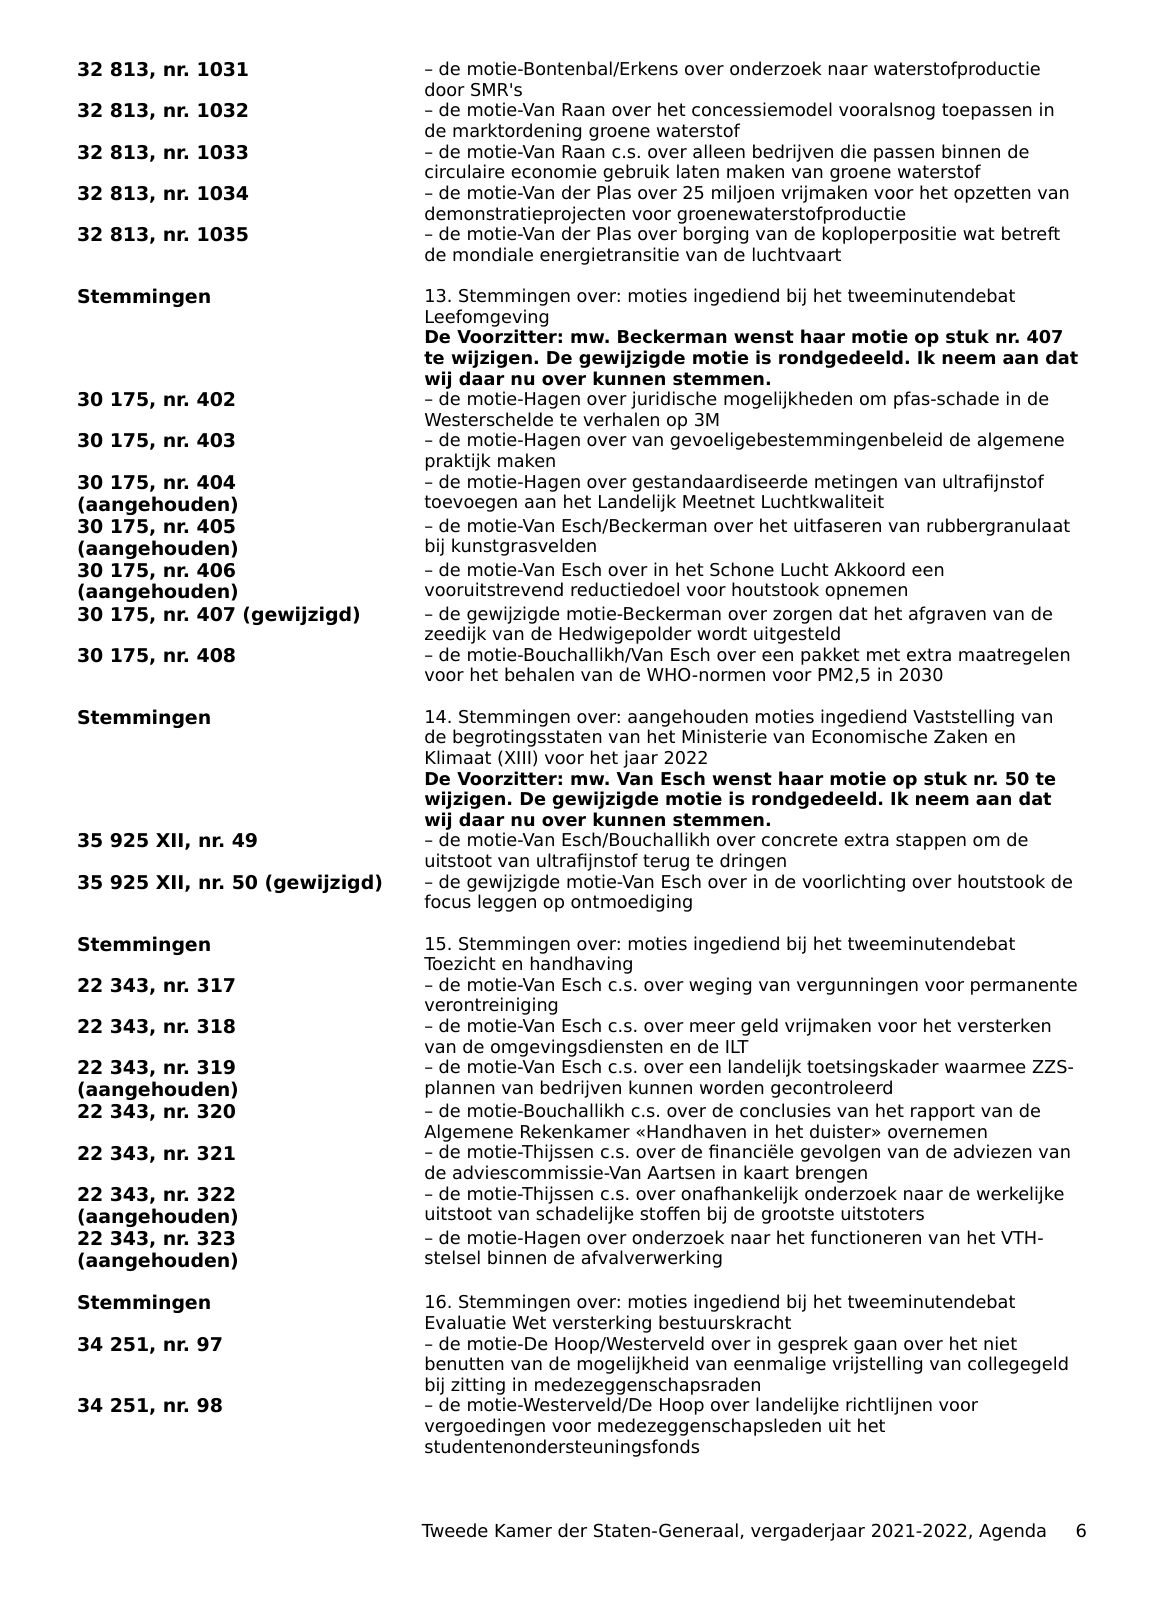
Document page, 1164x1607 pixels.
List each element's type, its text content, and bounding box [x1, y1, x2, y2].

table_cell [401, 560, 418, 603]
table_cell [77, 686, 401, 707]
table_cell [401, 645, 418, 686]
table_cell Stemmingen [77, 934, 401, 975]
table_cell 32 813, nr. 1035 [77, 224, 401, 265]
table_cell 30 175, nr. 408 [77, 645, 401, 686]
table_cell [401, 934, 418, 975]
table_cell [401, 1292, 418, 1333]
table_cell [77, 1272, 401, 1292]
table_cell [418, 686, 1087, 707]
table_cell – de motie-Van Esch c.s. over een landelijk toetsingskader waarmee ZZS-plannen van bedrijven kunnen worden gecontroleerd [418, 1057, 1087, 1101]
table_cell [401, 286, 418, 327]
table_cell [401, 1272, 418, 1292]
table_cell [401, 265, 418, 286]
table_cell [401, 769, 418, 830]
table_cell 22 343, nr. 317 [77, 975, 401, 1016]
table_cell 16. Stemmingen over: moties ingediend bij het tweeminutendebat Evaluatie Wet versterking bestuurskracht [418, 1292, 1087, 1333]
table_cell – de gewijzigde motie-Beckerman over zorgen dat het afgraven van de zeedijk van de Hedwigepolder wordt uitgesteld [418, 604, 1087, 645]
table_cell [401, 975, 418, 1016]
table_cell – de motie-De Hoop/Westerveld over in gesprek gaan over het niet benutten van de mogelijkheid van eenmalige vrijstelling van collegegeld bij zitting in medezeggenschapsraden [418, 1334, 1087, 1395]
table_cell 22 343, nr. 321 [77, 1143, 401, 1184]
table_cell 22 343, nr. 320 [77, 1101, 401, 1142]
table_cell – de motie-Bouchallikh/Van Esch over een pakket met extra maatregelen voor het behalen van de WHO-normen voor PM2,5 in 2030 [418, 645, 1087, 686]
table_cell [418, 265, 1087, 286]
table_cell [401, 686, 418, 707]
table_cell 30 175, nr. 404 (aangehouden) [77, 472, 401, 516]
table_cell [401, 1395, 418, 1457]
table_cell 22 343, nr. 322 (aangehouden) [77, 1184, 401, 1228]
table_cell [401, 327, 418, 389]
table_cell – de motie-Van der Plas over borging van de koploperpositie wat betreft de mondiale energietransitie van de luchtvaart [418, 224, 1087, 265]
table_cell 30 175, nr. 403 [77, 430, 401, 472]
table_cell [401, 604, 418, 645]
table_cell – de motie-Van Esch/Bouchallikh over concrete extra stappen om de uitstoot van ultrafijnstof terug te dringen [418, 830, 1087, 872]
table_cell [77, 265, 401, 286]
table_cell 35 925 XII, nr. 50 (gewijzigd) [77, 872, 401, 913]
table_cell [401, 59, 418, 100]
table_cell [77, 769, 401, 830]
table_cell – de motie-Thijssen c.s. over onafhankelijk onderzoek naar de werkelijke uitstoot van schadelijke stoffen bij de grootste uitstoters [418, 1184, 1087, 1228]
table_cell 30 175, nr. 405 (aangehouden) [77, 516, 401, 559]
table_cell 30 175, nr. 406 (aangehouden) [77, 560, 401, 603]
table_cell 15. Stemmingen over: moties ingediend bij het tweeminutendebat Toezicht en handhaving [418, 934, 1087, 975]
table_cell [401, 100, 418, 142]
table_cell [401, 183, 418, 224]
table_cell De Voorzitter: mw. Beckerman wenst haar motie op stuk nr. 407 te wijzigen. De gewijzigde motie is rondgedeeld. Ik neem aan dat wij daar nu over kunnen stemmen. [418, 327, 1087, 389]
table_cell [77, 913, 401, 933]
table_cell – de motie-Van Esch over in het Schone Lucht Akkoord een vooruitstrevend reductiedoel voor houtstook opnemen [418, 560, 1087, 603]
table_cell 32 813, nr. 1032 [77, 100, 401, 142]
table_cell [401, 516, 418, 559]
table_cell 22 343, nr. 318 [77, 1016, 401, 1057]
table_cell – de motie-Westerveld/De Hoop over landelijke richtlijnen voor vergoedingen voor medezeggenschapsleden uit het studentenondersteuningsfonds [418, 1395, 1087, 1457]
table_cell [401, 1334, 418, 1395]
table_cell [401, 1101, 418, 1142]
table_cell [401, 1184, 418, 1228]
table_cell 32 813, nr. 1031 [77, 59, 401, 100]
table_cell – de motie-Van Esch c.s. over weging van vergunningen voor permanente verontreiniging [418, 975, 1087, 1016]
table_cell 34 251, nr. 97 [77, 1334, 401, 1395]
table_cell 30 175, nr. 407 (gewijzigd) [77, 604, 401, 645]
table_cell 32 813, nr. 1033 [77, 142, 401, 183]
table_cell 13. Stemmingen over: moties ingediend bij het tweeminutendebat Leefomgeving [418, 286, 1087, 327]
table_cell – de motie-Bontenbal/Erkens over onderzoek naar waterstofproductie door SMR's [418, 59, 1087, 100]
table_cell 22 343, nr. 323 (aangehouden) [77, 1228, 401, 1272]
table_cell [401, 1057, 418, 1101]
table_cell [401, 872, 418, 913]
table_cell [401, 1143, 418, 1184]
table_cell – de motie-Thijssen c.s. over de financiële gevolgen van de adviezen van de adviescommissie-Van Aartsen in kaart brengen [418, 1143, 1087, 1184]
table_cell 14. Stemmingen over: aangehouden moties ingediend Vaststelling van de begrotingsstaten van het Ministerie van Economische Zaken en Klimaat (XIII) voor het jaar 2022 [418, 707, 1087, 768]
table_cell – de motie-Van Raan over het concessiemodel vooralsnog toepassen in de marktordening groene waterstof [418, 100, 1087, 142]
table_cell [401, 389, 418, 430]
table_cell [401, 707, 418, 768]
table_cell – de gewijzigde motie-Van Esch over in de voorlichting over houtstook de focus leggen op ontmoediging [418, 872, 1087, 913]
table_cell [401, 1016, 418, 1057]
table_cell [401, 142, 418, 183]
table_cell [401, 830, 418, 872]
table_cell 34 251, nr. 98 [77, 1395, 401, 1457]
table_cell 32 813, nr. 1034 [77, 183, 401, 224]
table_cell 35 925 XII, nr. 49 [77, 830, 401, 872]
table_cell – de motie-Van Esch c.s. over meer geld vrijmaken voor het versterken van de omgevingsdiensten en de ILT [418, 1016, 1087, 1057]
table_cell – de motie-Van der Plas over 25 miljoen vrijmaken voor het opzetten van demonstratieprojecten voor groenewaterstofproductie [418, 183, 1087, 224]
table_cell [401, 1228, 418, 1272]
table_cell 30 175, nr. 402 [77, 389, 401, 430]
table_cell [401, 224, 418, 265]
table_cell [418, 1272, 1087, 1292]
table_cell De Voorzitter: mw. Van Esch wenst haar motie op stuk nr. 50 te wijzigen. De gewijzigde motie is rondgedeeld. Ik neem aan dat wij daar nu over kunnen stemmen. [418, 769, 1087, 830]
table_cell [77, 327, 401, 389]
table_cell Stemmingen [77, 286, 401, 327]
table_cell – de motie-Van Raan c.s. over alleen bedrijven die passen binnen de circulaire economie gebruik laten maken van groene waterstof [418, 142, 1087, 183]
table_cell [401, 430, 418, 472]
table_cell Stemmingen [77, 1292, 401, 1333]
table_cell [401, 472, 418, 516]
table_cell – de motie-Hagen over van gevoeligebestemmingenbeleid de algemene praktijk maken [418, 430, 1087, 472]
table_cell 22 343, nr. 319 (aangehouden) [77, 1057, 401, 1101]
table_cell – de motie-Bouchallikh c.s. over de conclusies van het rapport van de Algemene Rekenkamer «Handhaven in het duister» overnemen [418, 1101, 1087, 1142]
table_cell – de motie-Hagen over onderzoek naar het functioneren van het VTH-stelsel binnen de afvalverwerking [418, 1228, 1087, 1272]
table_cell Stemmingen [77, 707, 401, 768]
table_cell [401, 913, 418, 933]
table_cell [418, 913, 1087, 933]
table_cell – de motie-Van Esch/Beckerman over het uitfaseren van rubbergranulaat bij kunstgrasvelden [418, 516, 1087, 559]
table_cell – de motie-Hagen over gestandaardiseerde metingen van ultrafijnstof toevoegen aan het Landelijk Meetnet Luchtkwaliteit [418, 472, 1087, 516]
table_cell – de motie-Hagen over juridische mogelijkheden om pfas-schade in de Westerschelde te verhalen op 3M [418, 389, 1087, 430]
